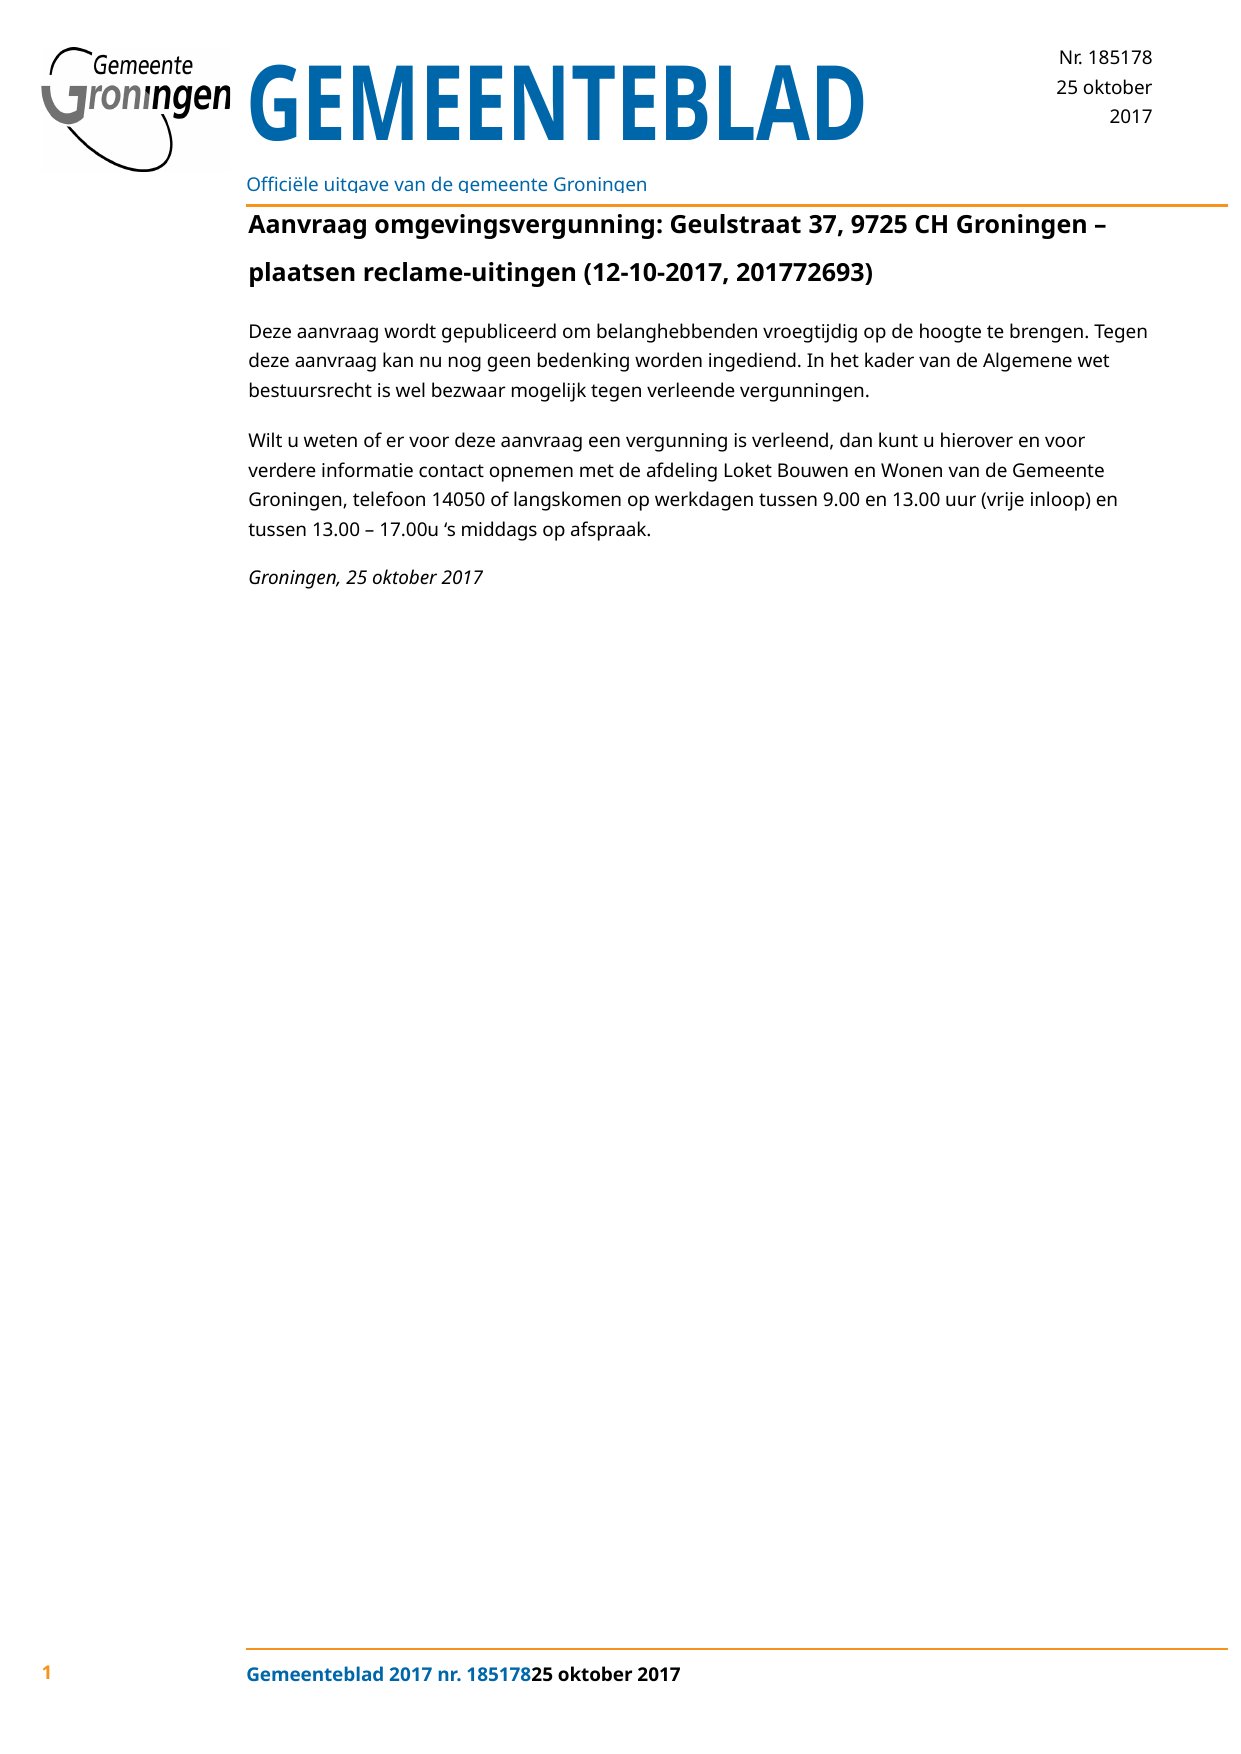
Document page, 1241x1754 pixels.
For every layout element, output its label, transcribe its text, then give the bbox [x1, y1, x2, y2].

picture [41, 47, 231, 172]
text Deze aanvraag wordt gepubliceerd om belanghebbenden vroegtijdig op de hoogte te brengen. Tegen deze aanvraag kan nu nog geen bedenking worden ingediend. In het kader van de Algemene wet bestuursrecht is wel bezwaar mogelijk tegen verleende vergunningen. [248, 318, 1152, 403]
text Wilt u weten of er voor deze aanvraag een vergunning is verleend, dan kunt u hierover en voor verdere informatie contact opnemen met de afdeling Loket Bouwen en Wonen van de Gemeente Groningen, telefoon 14050 of langskomen op werkdagen tussen 9.00 en 13.00 uur (vrije inloop) en tussen 13.00 – 17.00u ‘s middags op afspraak. [248, 427, 1152, 542]
text Groningen, 25 oktober 2017 [248, 564, 1152, 590]
text Aanvraag omgevingsvergunning: Geulstraat 37, 9725 CH Groningen – plaatsen reclame-uitingen (12-10-2017, 201772693) [248, 207, 1152, 288]
